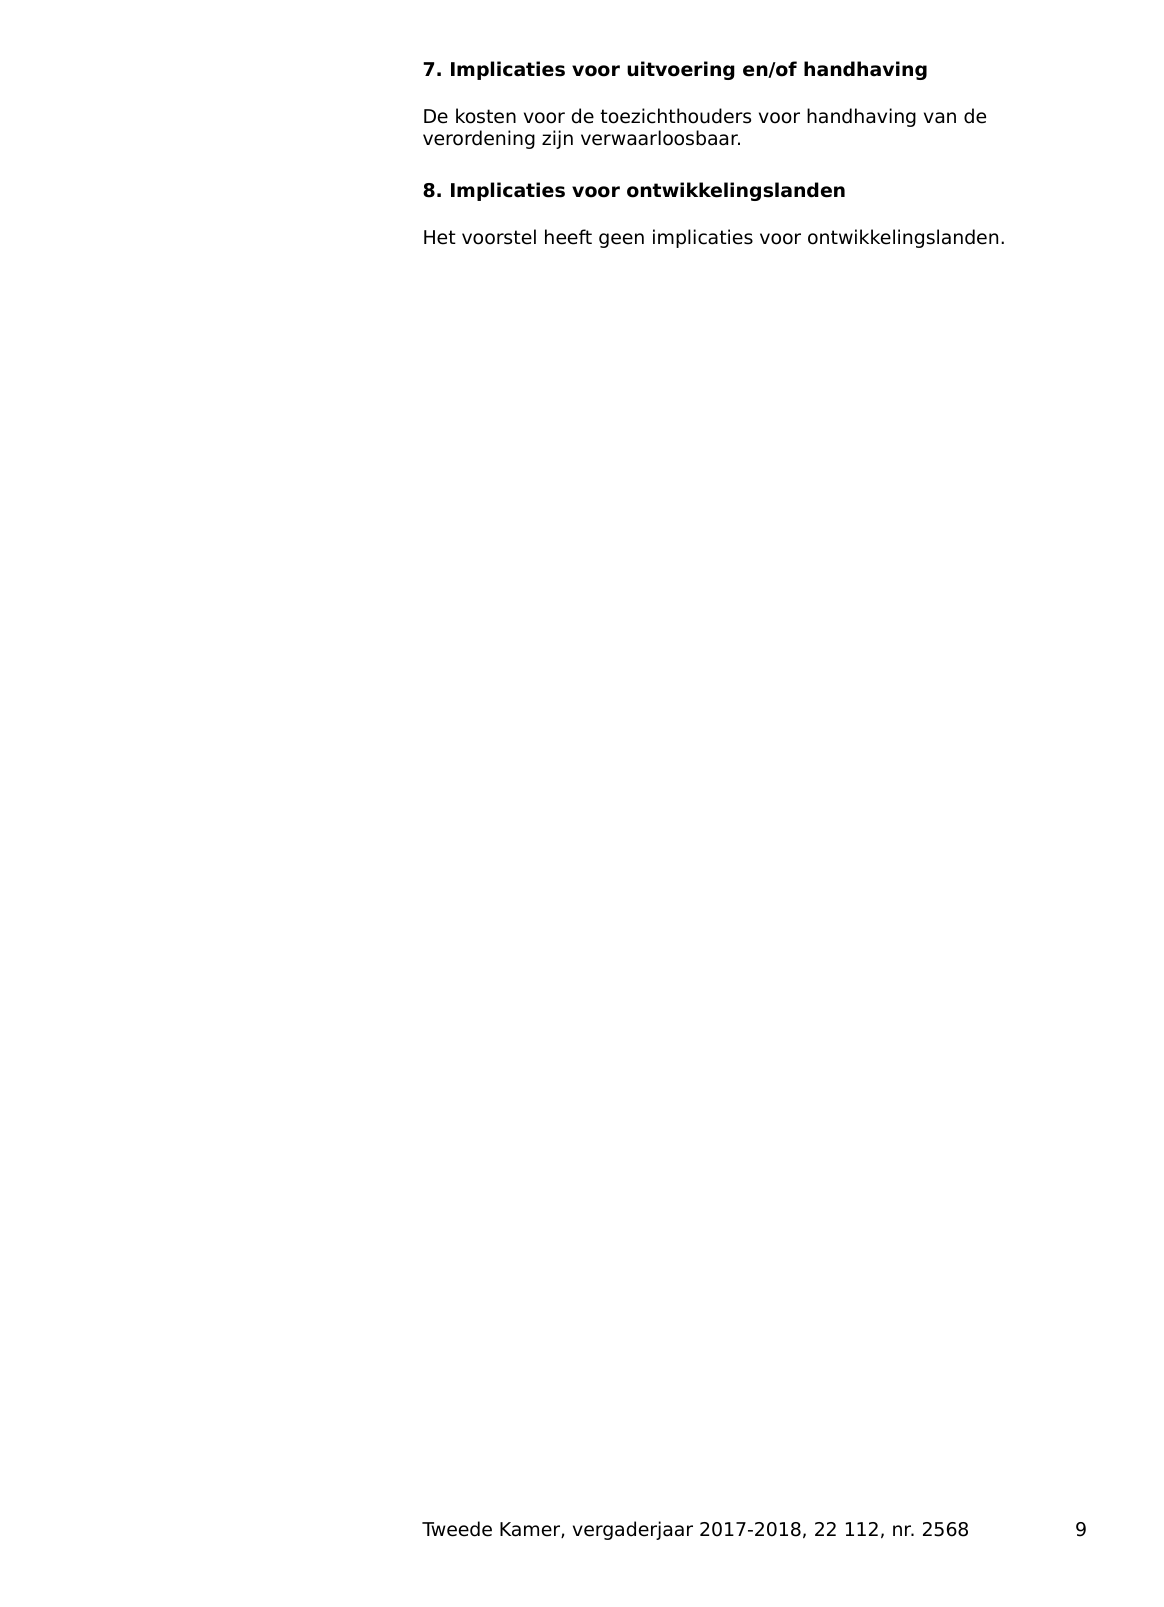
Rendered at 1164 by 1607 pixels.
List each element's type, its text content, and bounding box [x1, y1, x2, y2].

subtitle 8. Implicaties voor ontwikkelingslanden [422, 180, 1087, 202]
text Het voorstel heeft geen implicaties voor ontwikkelingslanden. [422, 227, 1087, 249]
subtitle 7. Implicaties voor uitvoering en/of handhaving [422, 59, 1087, 81]
text De kosten voor de toezichthouders voor handhaving van de verordening zijn verwaarloosbaar. [422, 106, 1087, 150]
